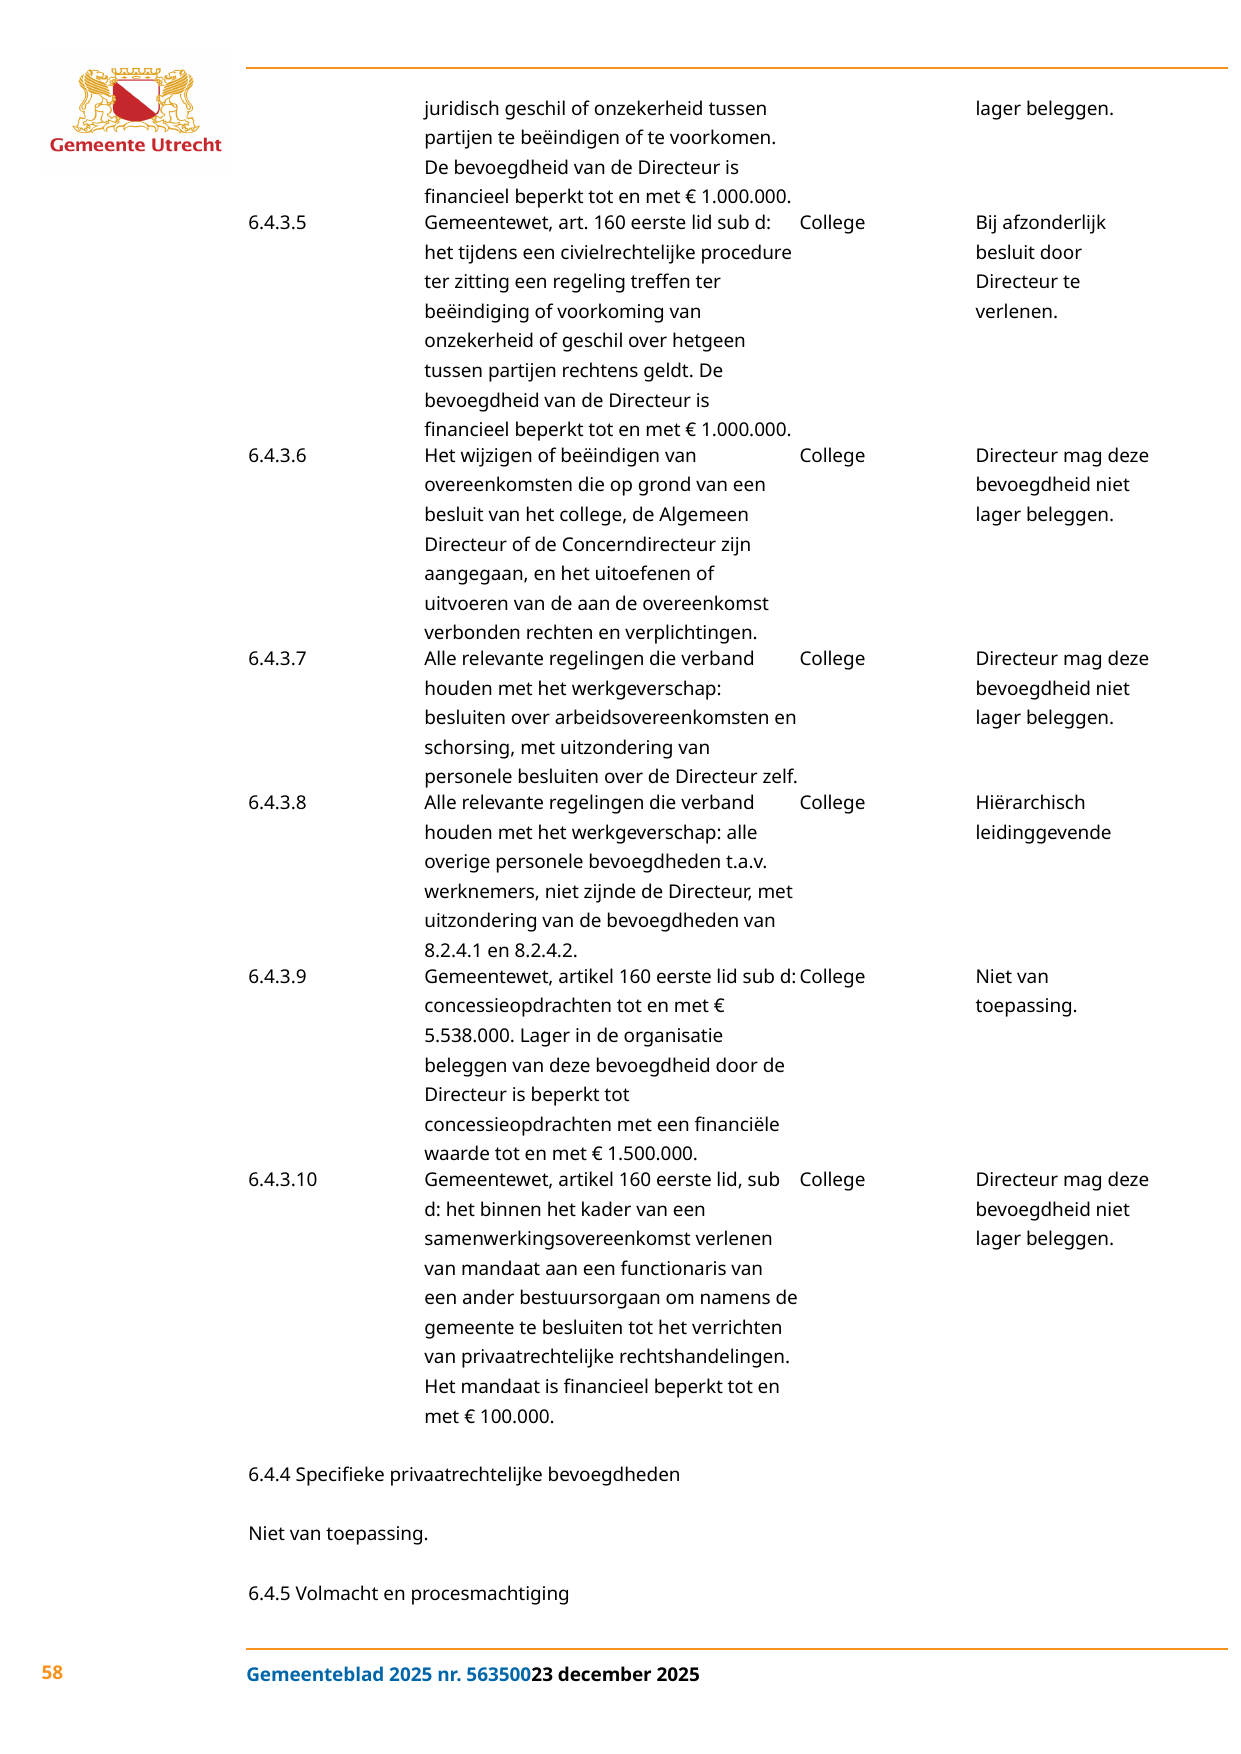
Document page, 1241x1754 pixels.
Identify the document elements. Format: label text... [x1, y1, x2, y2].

table_cell Alle relevante regelingen die verband houden met het werkgeverschap: besluiten over arbeidsovereenkomsten en schorsing, met uitzondering van personele besluiten over de Directeur zelf. [424, 645, 799, 789]
table_cell College [799, 209, 975, 442]
table_cell Gemeentewet, art. 160 eerste lid sub d: het tijdens een civielrechtelijke procedure ter zitting een regeling treffen ter beëindiging of voorkoming van onzekerheid of geschil over hetgeen tussen partijen rechtens geldt. De bevoegdheid van de Directeur is financieel beperkt tot en met € 1.000.000. [424, 209, 799, 442]
table_cell 6.4.3.5 [248, 209, 424, 442]
table_cell College [799, 963, 975, 1166]
picture [41, 47, 231, 172]
table_cell Gemeentewet, artikel 160 eerste lid sub d: concessieopdrachten tot en met € 5.538.000. Lager in de organisatie beleggen van deze bevoegdheid door de Directeur is beperkt tot concessieopdrachten met een financiële waarde tot en met € 1.500.000. [424, 963, 799, 1166]
table_cell Gemeentewet, artikel 160 eerste lid, sub d: het binnen het kader van een samenwerkingsovereenkomst verlenen van mandaat aan een functionaris van een ander bestuursorgaan om namens de gemeente te besluiten tot het verrichten van privaatrechtelijke rechtshandelingen. Het mandaat is financieel beperkt tot en met € 100.000. [424, 1166, 799, 1429]
table_cell Alle relevante regelingen die verband houden met het werkgeverschap: alle overige personele bevoegdheden t.a.v. werknemers, niet zijnde de Directeur, met uitzondering van de bevoegdheden van 8.2.4.1 en 8.2.4.2. [424, 789, 799, 963]
table_cell College [799, 645, 975, 789]
text Niet van toepassing. [248, 1521, 1152, 1546]
table_cell Directeur mag deze bevoegdheid niet lager beleggen. [975, 645, 1152, 789]
table_cell 6.4.3.9 [248, 963, 424, 1166]
table_cell College [799, 442, 975, 645]
table_cell [248, 95, 424, 209]
table_cell College [799, 789, 975, 963]
table_cell 6.4.3.8 [248, 789, 424, 963]
table_cell Directeur mag deze bevoegdheid niet lager beleggen. [975, 442, 1152, 645]
table_cell [799, 95, 975, 209]
table_cell Bij afzonderlijk besluit door Directeur te verlenen. [975, 209, 1152, 442]
text 6.4.4 Specifieke privaatrechtelijke bevoegdheden [248, 1461, 1152, 1487]
table_cell juridisch geschil of onzekerheid tussen partijen te beëindigen of te voorkomen. De bevoegdheid van de Directeur is financieel beperkt tot en met € 1.000.000. [424, 95, 799, 209]
text 6.4.5 Volmacht en procesmachtiging [248, 1580, 1152, 1606]
table_cell Het wijzigen of beëindigen van overeenkomsten die op grond van een besluit van het college, de Algemeen Directeur of de Concerndirecteur zijn aangegaan, en het uitoefenen of uitvoeren van de aan de overeenkomst verbonden rechten en verplichtingen. [424, 442, 799, 645]
table_cell College [799, 1166, 975, 1429]
table_cell 6.4.3.6 [248, 442, 424, 645]
table_cell Directeur mag deze bevoegdheid niet lager beleggen. [975, 1166, 1152, 1429]
table_cell 6.4.3.10 [248, 1166, 424, 1429]
table_cell lager beleggen. [975, 95, 1152, 209]
table_cell 6.4.3.7 [248, 645, 424, 789]
table_cell Hiërarchisch leidinggevende [975, 789, 1152, 963]
table_cell Niet van toepassing. [975, 963, 1152, 1166]
